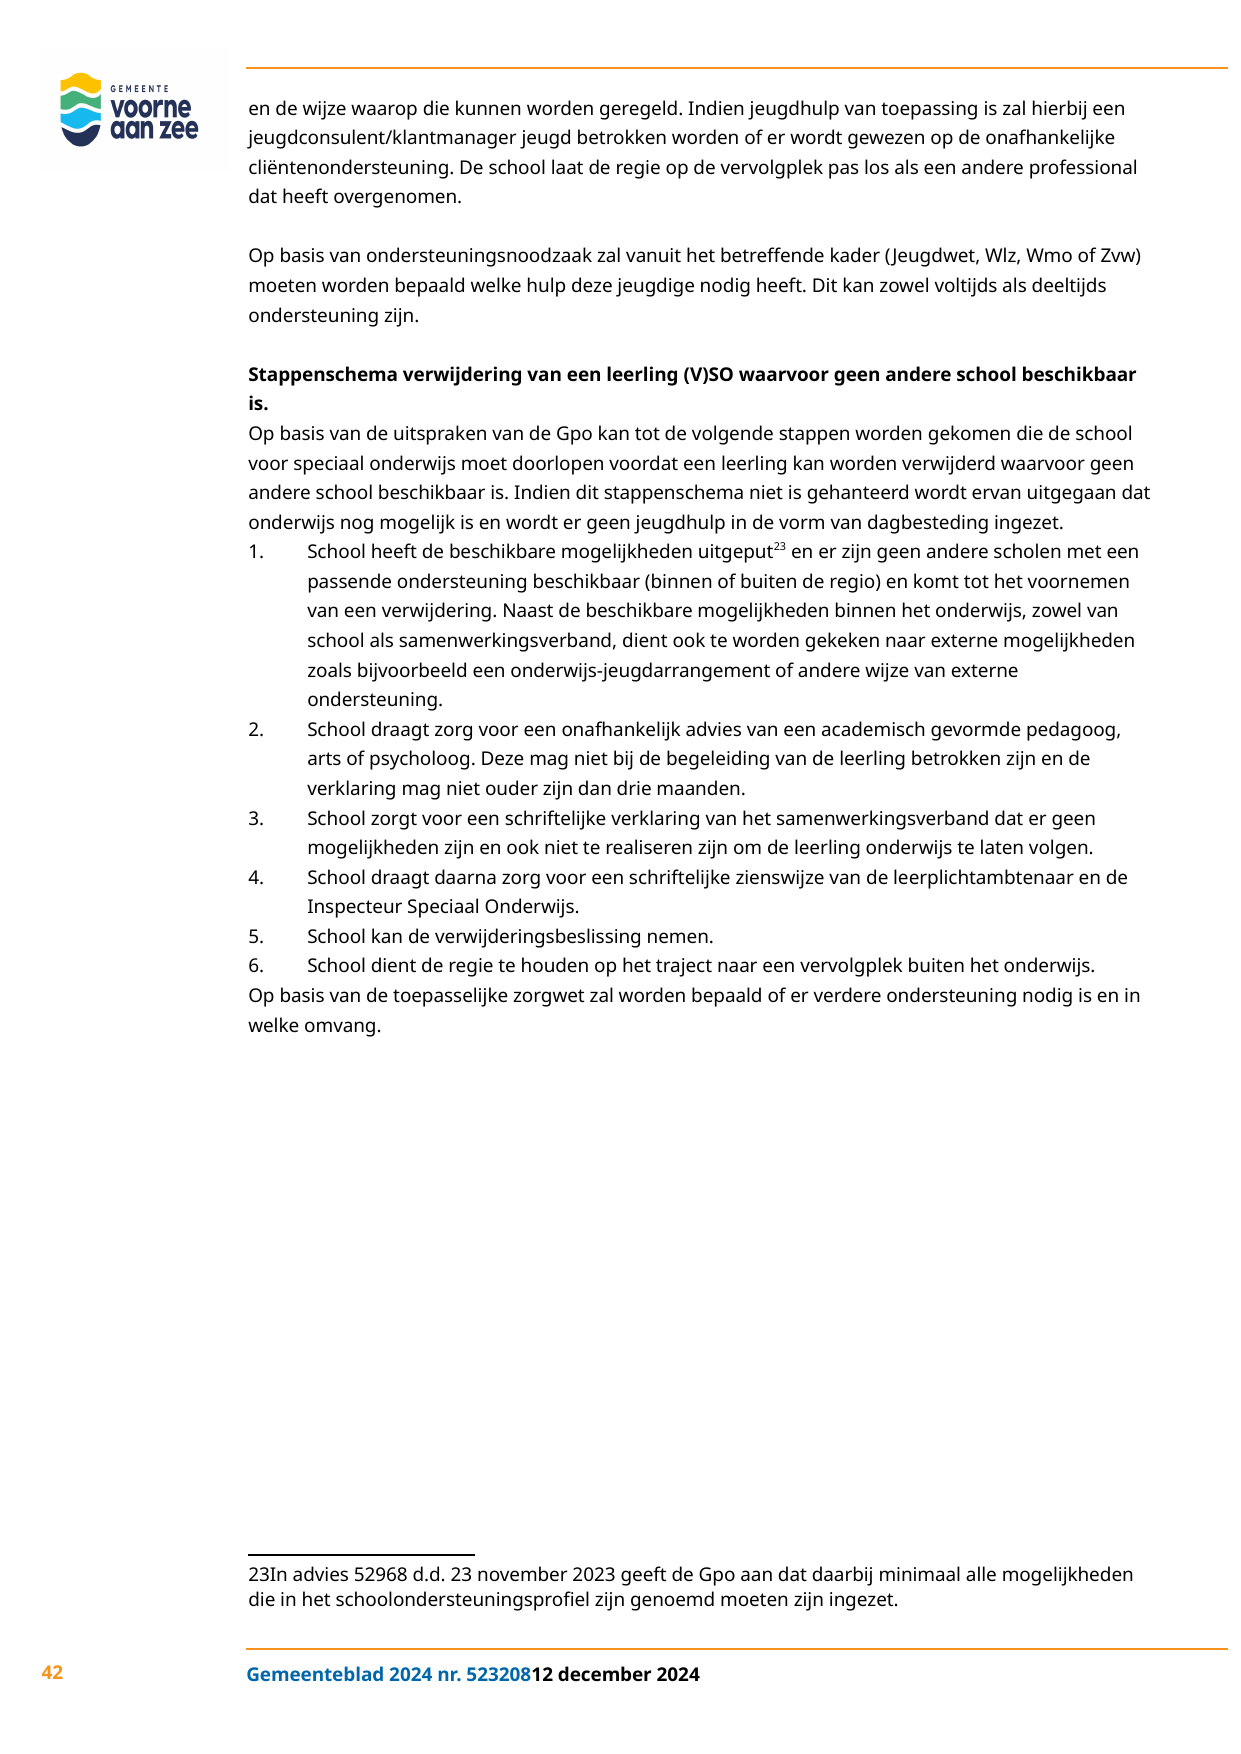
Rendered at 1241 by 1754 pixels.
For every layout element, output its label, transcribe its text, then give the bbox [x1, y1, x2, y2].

text Op basis van de toepasselijke zorgwet zal worden bepaald of er verdere ondersteuning nodig is en in welke omvang. [248, 982, 1152, 1038]
picture [41, 47, 231, 172]
text Stappenschema verwijdering van een leerling (V)SO waarvoor geen andere school beschikbaar is. [248, 361, 1152, 416]
list School kan de verwijderingsbeslissing nemen. [248, 923, 1152, 949]
text en de wijze waarop die kunnen worden geregeld. Indien jeugdhulp van toepassing is zal hierbij een jeugdconsulent/klantmanager jeugd betrokken worden of er wordt gewezen op de onafhankelijke cliëntenondersteuning. De school laat de regie op de vervolgplek pas los als een andere professional dat heeft overgenomen. [248, 95, 1152, 209]
text Op basis van ondersteuningsnoodzaak zal vanuit het betreffende kader (Jeugdwet, Wlz, Wmo of Zvw) moeten worden bepaald welke hulp deze jeugdige nodig heeft. Dit kan zowel voltijds als deeltijds ondersteuning zijn. [248, 243, 1152, 328]
list School draagt daarna zorg voor een schriftelijke zienswijze van de leerplichtambtenaar en de Inspecteur Speciaal Onderwijs. [248, 864, 1152, 919]
list School draagt zorg voor een onafhankelijk advies van een academisch gevormde pedagoog, arts of psycholoog. Deze mag niet bij de begeleiding van de leerling betrokken zijn en de verklaring mag niet ouder zijn dan drie maanden. [248, 716, 1152, 801]
list In advies 52968 d.d. 23 november 2023 geeft de Gpo aan dat daarbij minimaal alle mogelijkheden die in het schoolondersteuningsprofiel zijn genoemd moeten zijn ingezet. [248, 1561, 1152, 1612]
text Op basis van de uitspraken van de Gpo kan tot de volgende stappen worden gekomen die de school voor speciaal onderwijs moet doorlopen voordat een leerling kan worden verwijderd waarvoor geen andere school beschikbaar is. Indien dit stappenschema niet is gehanteerd wordt ervan uitgegaan dat onderwijs nog mogelijk is en wordt er geen jeugdhulp in de vorm van dagbesteding ingezet. [248, 420, 1152, 535]
list School dient de regie te houden op het traject naar een vervolgplek buiten het onderwijs. [248, 953, 1152, 978]
list School zorgt voor een schriftelijke verklaring van het samenwerkingsverband dat er geen mogelijkheden zijn en ook niet te realiseren zijn om de leerling onderwijs te laten volgen. [248, 805, 1152, 860]
list School heeft de beschikbare mogelijkheden uitgeput en er zijn geen andere scholen met een passende ondersteuning beschikbaar (binnen of buiten de regio) en komt tot het voornemen van een verwijdering. Naast de beschikbare mogelijkheden binnen het onderwijs, zowel van school als samenwerkingsverband, dient ook te worden gekeken naar externe mogelijkheden zoals bijvoorbeeld een onderwijs-jeugdarrangement of andere wijze van externe ondersteuning. [248, 538, 1152, 712]
